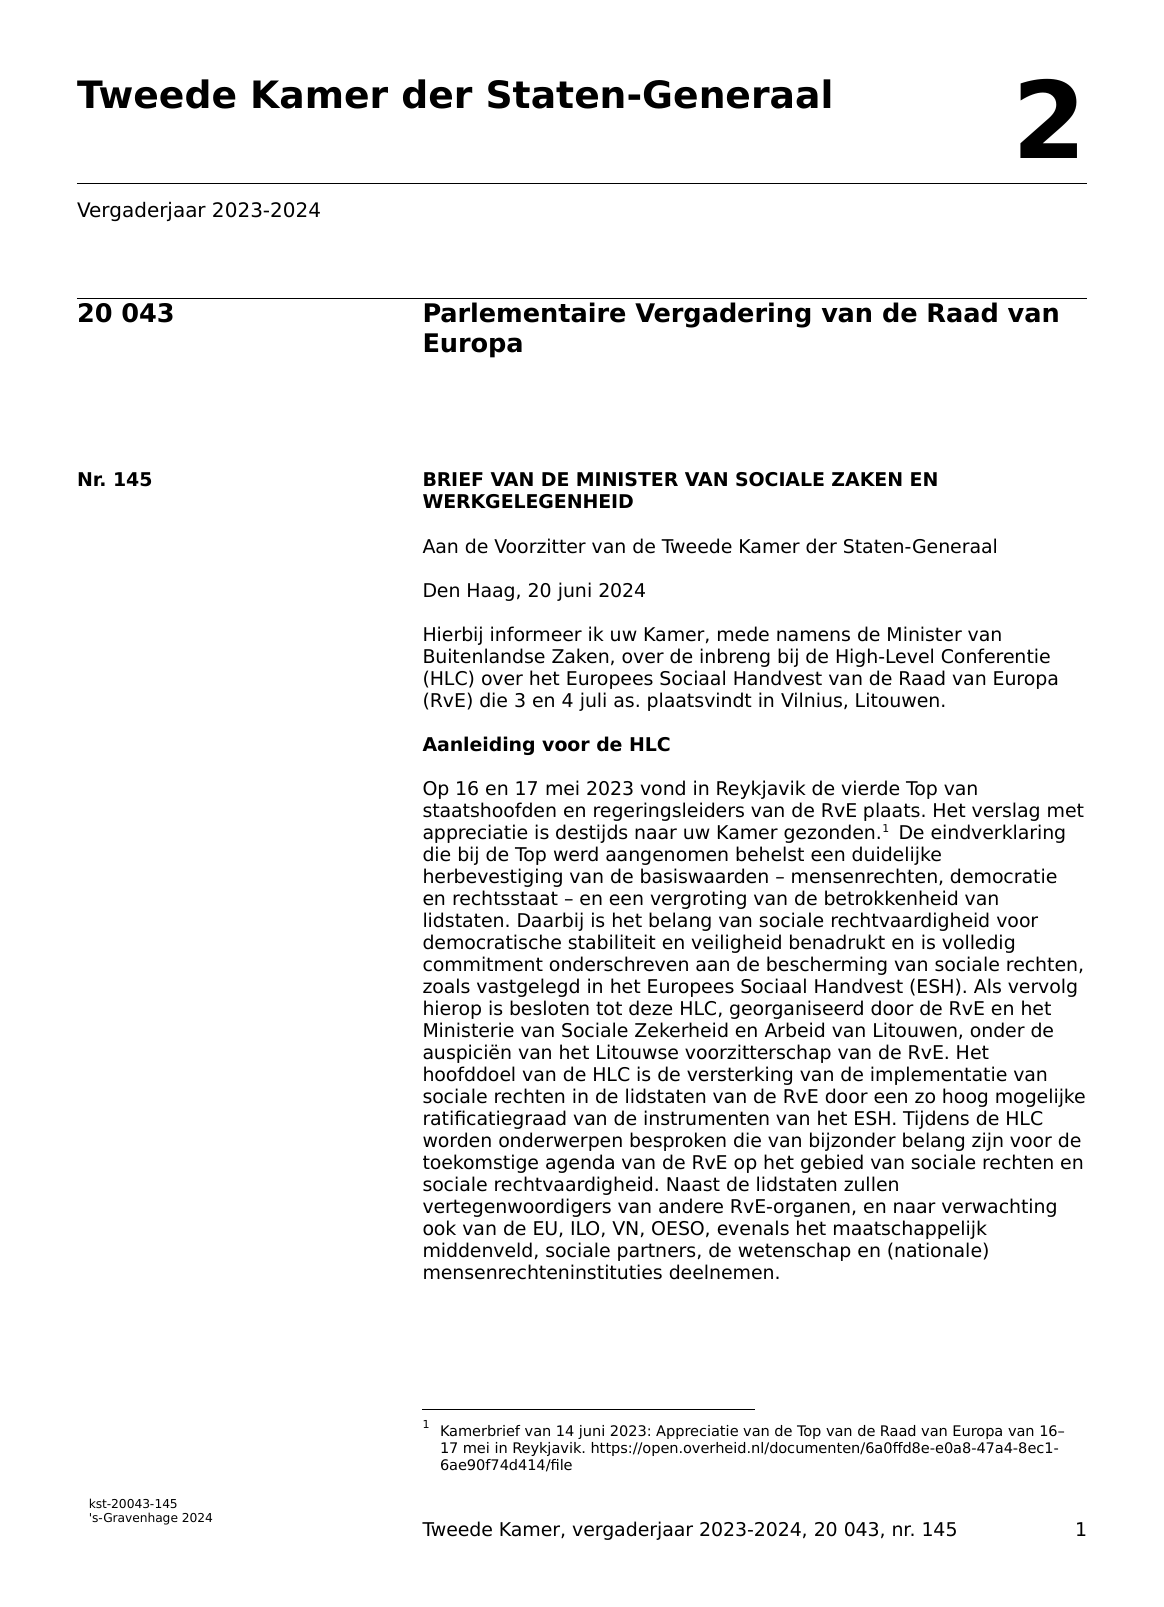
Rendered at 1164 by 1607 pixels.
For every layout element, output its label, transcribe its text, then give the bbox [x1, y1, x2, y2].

text Op 16 en 17 mei 2023 vond in Reykjavik de vierde Top van staatshoofden en regeringsleiders van de RvE plaats. Het verslag met appreciatie is destijds naar uw Kamer gezonden. De eindverklaring die bij de Top werd aangenomen behelst een duidelijke herbevestiging van de basiswaarden – mensenrechten, democratie en rechtsstaat – en een vergroting van de betrokkenheid van lidstaten. Daarbij is het belang van sociale rechtvaardigheid voor democratische stabiliteit en veiligheid benadrukt en is volledig commitment onderschreven aan de bescherming van sociale rechten, zoals vastgelegd in het Europees Sociaal Handvest (ESH). Als vervolg hierop is besloten tot deze HLC, georganiseerd door de RvE en het Ministerie van Sociale Zekerheid en Arbeid van Litouwen, onder de auspiciën van het Litouwse voorzitterschap van de RvE. Het hoofddoel van de HLC is de versterking van de implementatie van sociale rechten in de lidstaten van de RvE door een zo hoog mogelijke ratificatiegraad van de instrumenten van het ESH. Tijdens de HLC worden onderwerpen besproken die van bijzonder belang zijn voor de toekomstige agenda van de RvE op het gebied van sociale rechten en sociale rechtvaardigheid. Naast de lidstaten zullen vertegenwoordigers van andere RvE-organen, en naar verwachting ook van de EU, ILO, VN, OESO, evenals het maatschappelijk middenveld, sociale partners, de wetenschap en (nationale) mensenrechteninstituties deelnemen. [422, 778, 1087, 1284]
text Kamerbrief van 14 juni 2023: Appreciatie van de Top van de Raad van Europa van 16–17 mei in Reykjavik. https://open.overheid.nl/documenten/6a0ffd8e-e0a8-47a4-8ec1-6ae90f74d414/file [422, 1418, 1087, 1474]
subtitle Aanleiding voor de HLC [422, 734, 1087, 756]
table_header 2 [886, 59, 1087, 183]
subtitle 20 043 Parlementaire Vergadering van de Raad van Europa [77, 299, 1087, 358]
text kst-20043-145 [88, 1497, 323, 1511]
subtitle Nr. 145 BRIEF VAN DE MINISTER VAN SOCIALE ZAKEN EN WERKGELEGENHEID [77, 469, 1087, 513]
text Hierbij informeer ik uw Kamer, mede namens de Minister van Buitenlandse Zaken, over de inbreng bij de High-Level Conferentie (HLC) over het Europees Sociaal Handvest van de Raad van Europa (RvE) die 3 en 4 juli as. plaatsvindt in Vilnius, Litouwen. [422, 624, 1087, 712]
text Aan de Voorzitter van de Tweede Kamer der Staten-Generaal [422, 536, 1087, 557]
text Den Haag, 20 juni 2024 [422, 580, 1087, 602]
table_cell Vergaderjaar 2023-2024 [77, 184, 1087, 298]
table_header Tweede Kamer der Staten-Generaal [77, 59, 886, 183]
text 's-Gravenhage 2024 [88, 1511, 323, 1525]
